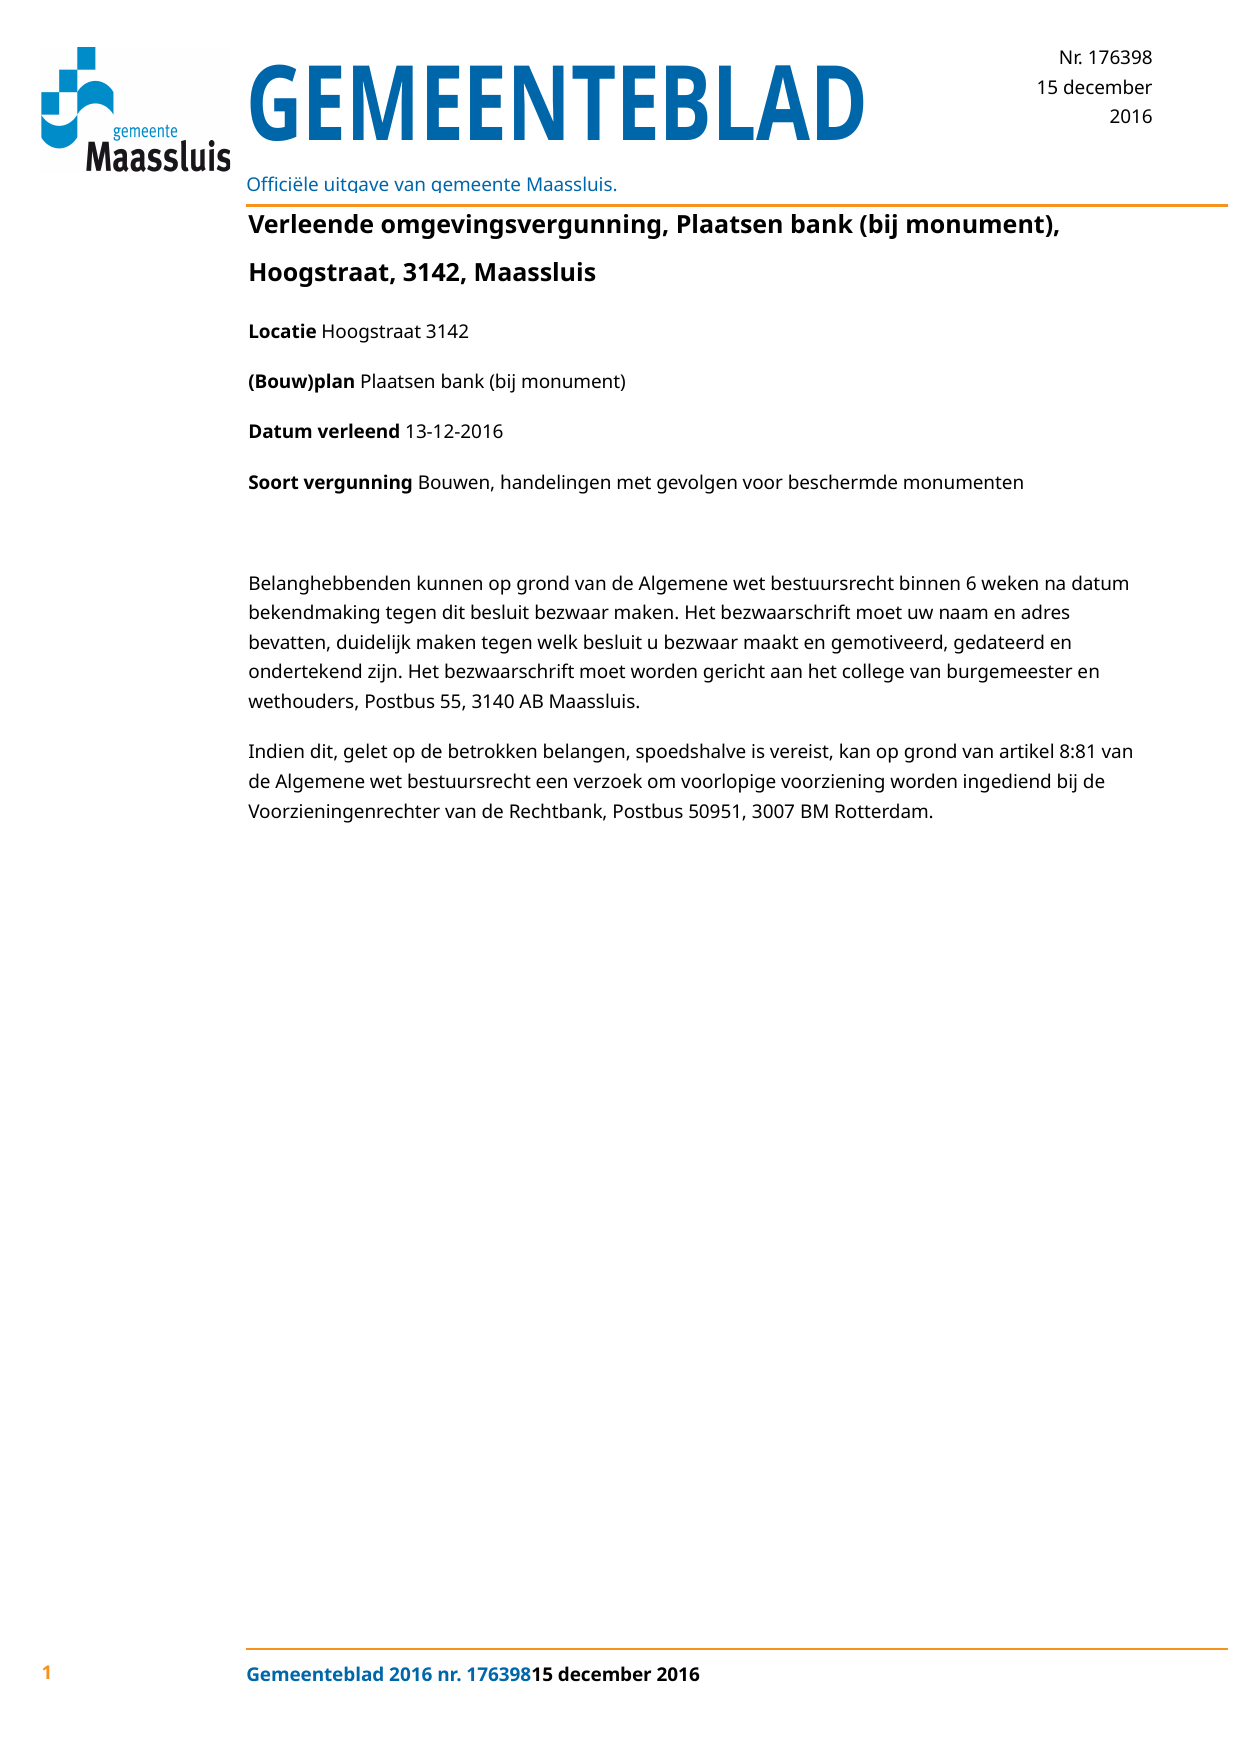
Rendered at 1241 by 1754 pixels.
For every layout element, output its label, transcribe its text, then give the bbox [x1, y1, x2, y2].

text Locatie Hoogstraat 3142 [248, 318, 1152, 344]
text (Bouw)plan Plaatsen bank (bij monument) [248, 368, 1152, 394]
text Datum verleend 13-12-2016 [248, 419, 1152, 444]
text Belanghebbenden kunnen op grond van de Algemene wet bestuursrecht binnen 6 weken na datum bekendmaking tegen dit besluit bezwaar maken. Het bezwaarschrift moet uw naam en adres bevatten, duidelijk maken tegen welk besluit u bezwaar maakt en gemotiveerd, gedateerd en ondertekend zijn. Het bezwaarschrift moet worden gericht aan het college van burgemeester en wethouders, Postbus 55, 3140 AB Maassluis. [248, 570, 1152, 714]
text Soort vergunning Bouwen, handelingen met gevolgen voor beschermde monumenten [248, 469, 1152, 495]
text Verleende omgevingsvergunning, Plaatsen bank (bij monument), Hoogstraat, 3142, Maassluis [248, 207, 1152, 288]
picture [41, 47, 231, 172]
text Indien dit, gelet op de betrokken belangen, spoedshalve is vereist, kan op grond van artikel 8:81 van de Algemene wet bestuursrecht een verzoek om voorlopige voorziening worden ingediend bij de Voorzieningenrechter van de Rechtbank, Postbus 50951, 3007 BM Rotterdam. [248, 739, 1152, 824]
picture [41, 47, 77, 92]
